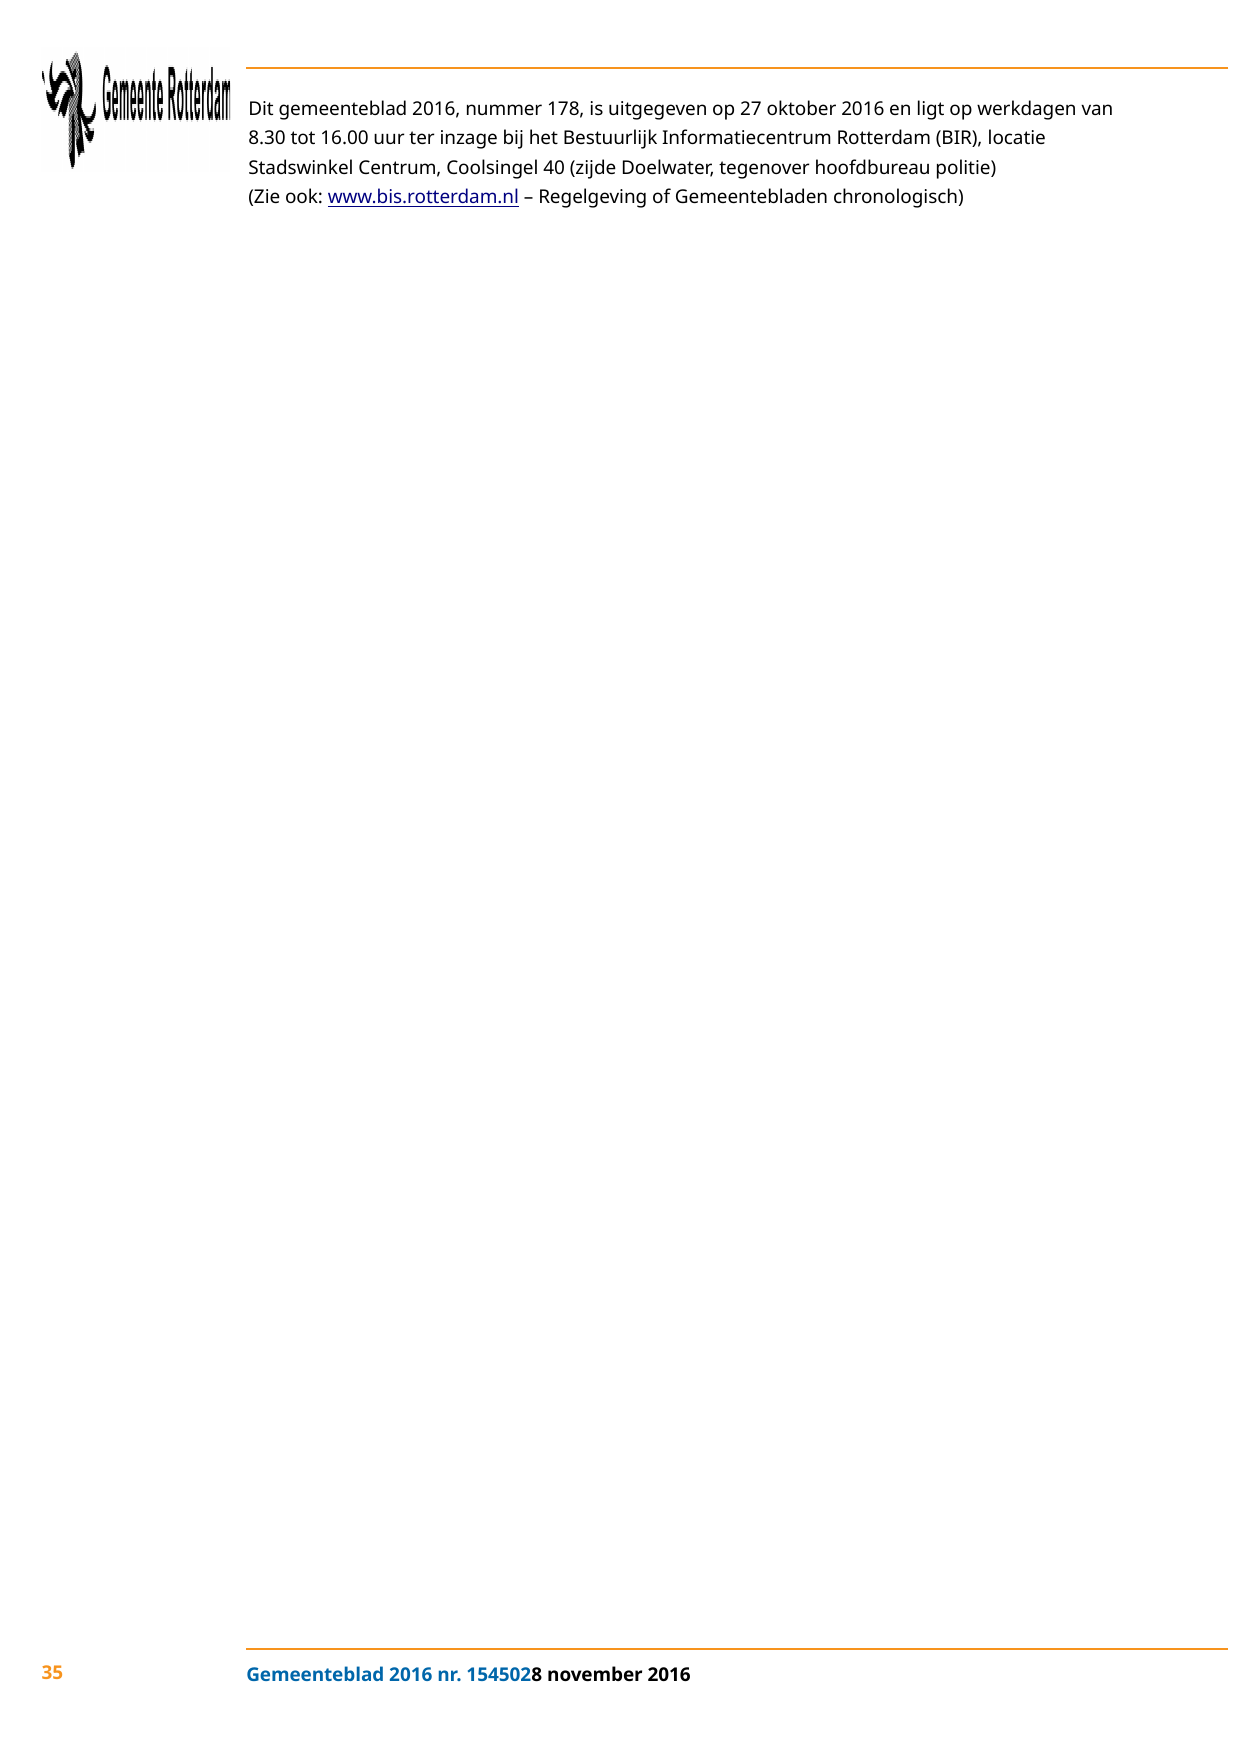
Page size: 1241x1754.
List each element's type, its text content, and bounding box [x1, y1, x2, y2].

picture [41, 47, 231, 172]
text Dit gemeenteblad 2016, nummer 178, is uitgegeven op 27 oktober 2016 en ligt op werkdagen van 8.30 tot 16.00 uur ter inzage bij het Bestuurlijk Informatiecentrum Rotterdam (BIR), locatie Stadswinkel Centrum, Coolsingel 40 (zijde Doelwater, tegenover hoofdbureau politie) [248, 95, 1152, 180]
text (Zie ook: www.bis.rotterdam.nl – Regelgeving of Gemeentebladen chronologisch) [248, 184, 1152, 209]
